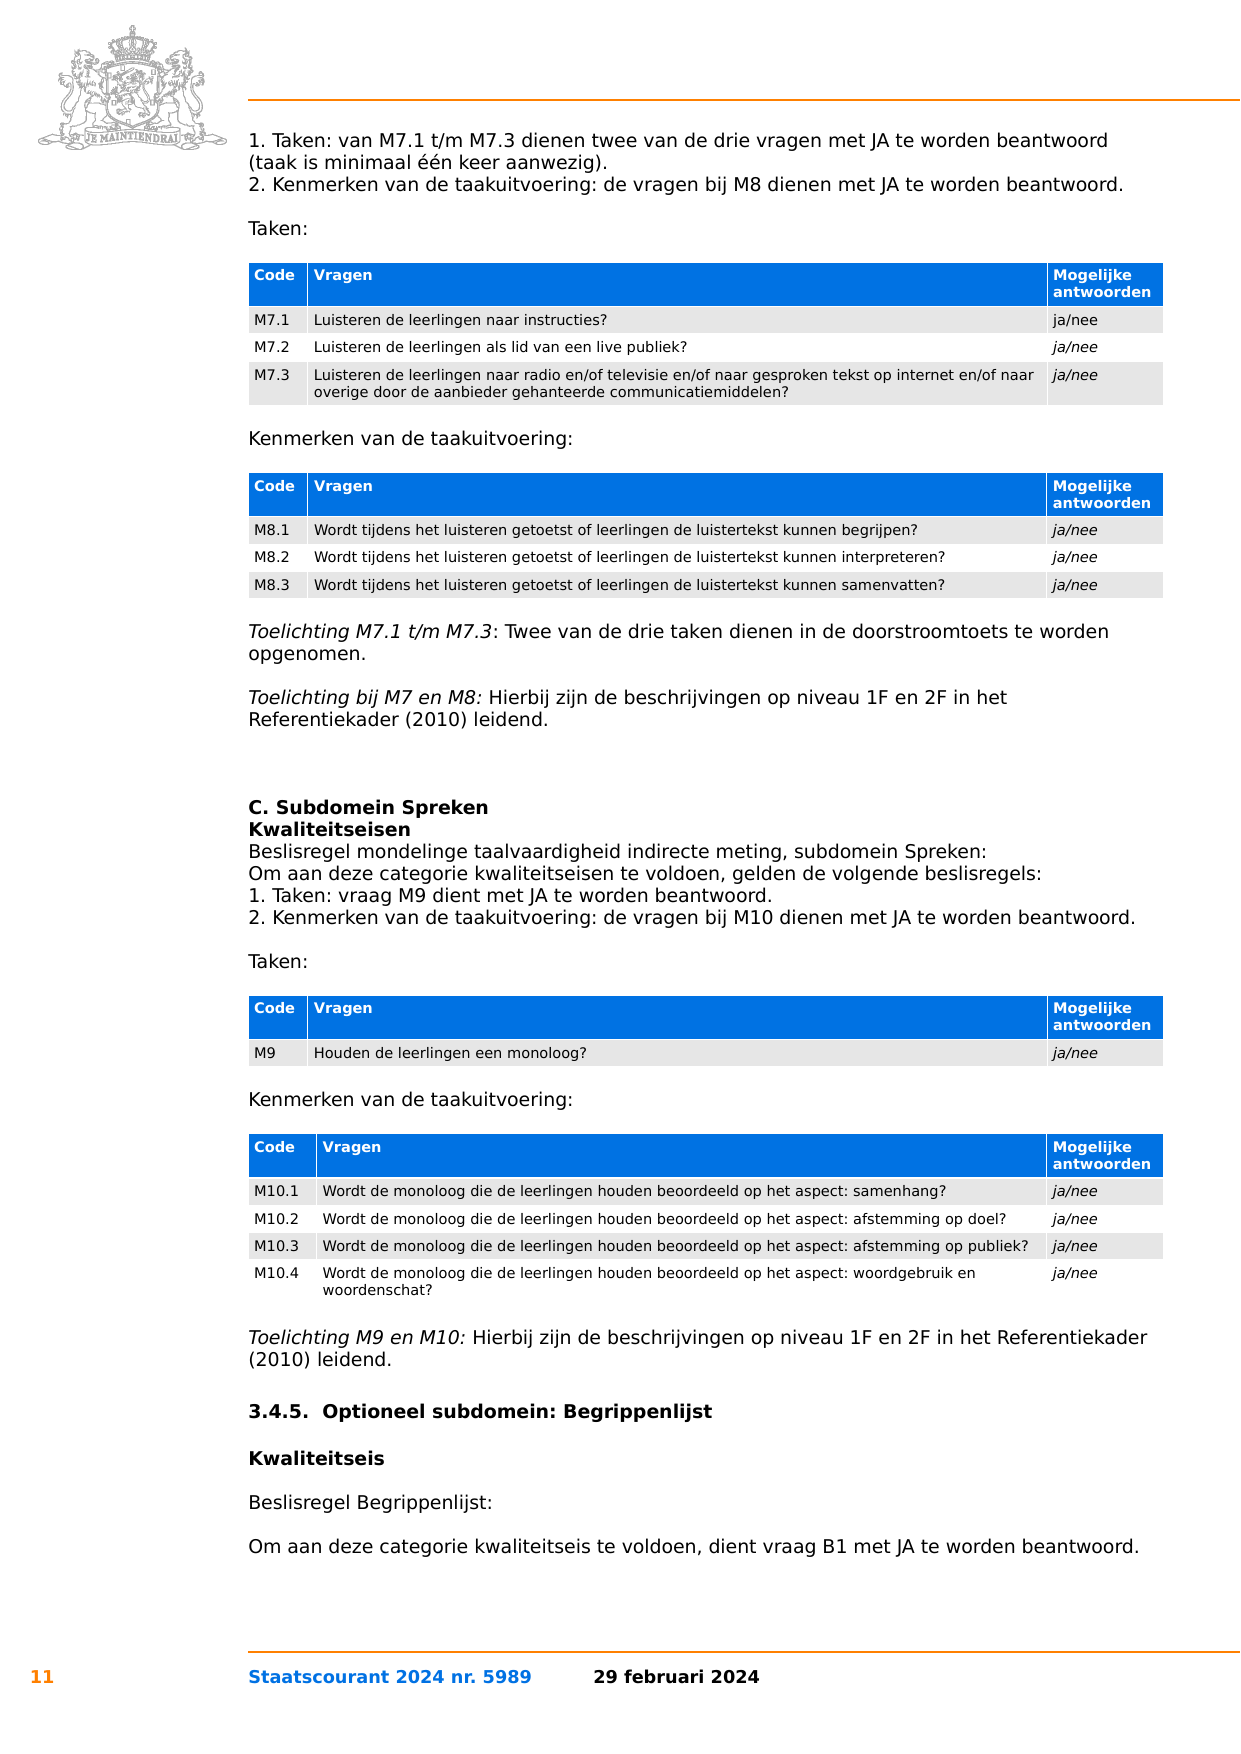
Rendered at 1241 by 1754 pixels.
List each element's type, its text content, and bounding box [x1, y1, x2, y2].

table_cell ja/nee [1047, 1179, 1163, 1205]
table_cell ja/nee [1047, 517, 1163, 544]
table_header Vragen [308, 263, 1047, 306]
text Beslisregel Begrippenlijst: [248, 1492, 1163, 1514]
table_cell ja/nee [1048, 362, 1163, 405]
table_header Vragen [317, 1134, 1046, 1177]
text Toelichting M7.1 t/m M7.3: Twee van de drie taken dienen in de doorstroomtoets te worden opgenomen. [248, 621, 1163, 665]
table_cell Wordt tijdens het luisteren getoetst of leerlingen de luistertekst kunnen interpreteren? [308, 545, 1046, 571]
table_header Mogelijke antwoorden [1047, 1134, 1163, 1177]
table_cell M8.2 [249, 545, 307, 571]
table_cell M8.1 [249, 517, 307, 544]
picture [38, 25, 227, 150]
text Toelichting bij M7 en M8: Hierbij zijn de beschrijvingen op niveau 1F en 2F in het Referentiekader (2010) leidend. [248, 687, 1163, 731]
table_cell M10.4 [249, 1261, 316, 1304]
table_cell Wordt tijdens het luisteren getoetst of leerlingen de luistertekst kunnen samenvatten? [308, 572, 1046, 598]
text Beslisregel mondelinge taalvaardigheid indirecte meting, subdomein Spreken: [248, 841, 1163, 863]
table_cell ja/nee [1047, 1233, 1163, 1259]
text Om aan deze categorie kwaliteitseisen te voldoen, gelden de volgende beslisregels: [248, 863, 1163, 885]
table_cell M8.3 [249, 572, 307, 598]
table_cell Wordt de monoloog die de leerlingen houden beoordeeld op het aspect: samenhang? [317, 1179, 1046, 1205]
table_cell M10.1 [249, 1179, 316, 1205]
text Kenmerken van de taakuitvoering: [248, 428, 1163, 450]
table_cell Luisteren de leerlingen naar instructies? [308, 307, 1047, 333]
text 1. Taken: van M7.1 t/m M7.3 dienen twee van de drie vragen met JA te worden beantwoord (taak is minimaal één keer aanwezig). [248, 130, 1163, 174]
text C. Subdomein Spreken [248, 797, 1163, 819]
table_cell Wordt de monoloog die de leerlingen houden beoordeeld op het aspect: afstemming op publiek? [317, 1233, 1046, 1259]
subtitle Kwaliteitseis [248, 1448, 1163, 1470]
text Om aan deze categorie kwaliteitseis te voldoen, dient vraag B1 met JA te worden beantwoord. [248, 1536, 1163, 1557]
subtitle 3.4.5. Optioneel subdomein: Begrippenlijst [248, 1401, 1163, 1423]
table_cell ja/nee [1047, 1206, 1163, 1232]
table_header Mogelijke antwoorden [1047, 473, 1163, 516]
table_cell Wordt de monoloog die de leerlingen houden beoordeeld op het aspect: afstemming op doel? [317, 1206, 1046, 1232]
table_header Vragen [308, 473, 1046, 516]
text Kwaliteitseisen [248, 819, 1163, 841]
text Toelichting M9 en M10: Hierbij zijn de beschrijvingen op niveau 1F en 2F in het Referentiekader (2010) leidend. [248, 1327, 1163, 1371]
text 1. Taken: vraag M9 dient met JA te worden beantwoord. [248, 885, 1163, 907]
table_header Vragen [308, 996, 1047, 1039]
table_cell ja/nee [1048, 334, 1163, 361]
text 2. Kenmerken van de taakuitvoering: de vragen bij M8 dienen met JA te worden beantwoord. [248, 174, 1163, 196]
table_cell M9 [249, 1040, 307, 1066]
text Taken: [248, 218, 1163, 240]
table_cell M7.1 [249, 307, 307, 333]
table_cell M10.3 [249, 1233, 316, 1259]
table_header Mogelijke antwoorden [1048, 996, 1163, 1039]
table_cell ja/nee [1048, 307, 1163, 333]
table_cell Wordt tijdens het luisteren getoetst of leerlingen de luistertekst kunnen begrijpen? [308, 517, 1046, 544]
table_header Mogelijke antwoorden [1048, 263, 1163, 306]
table_header Code [249, 263, 307, 306]
table_cell Luisteren de leerlingen als lid van een live publiek? [308, 334, 1047, 361]
text 2. Kenmerken van de taakuitvoering: de vragen bij M10 dienen met JA te worden beantwoord. [248, 907, 1163, 929]
table_header Code [249, 1134, 316, 1177]
table_header Code [249, 473, 307, 516]
table_cell M7.3 [249, 362, 307, 405]
table_cell M7.2 [249, 334, 307, 361]
table_cell ja/nee [1047, 1261, 1163, 1304]
table_cell M10.2 [249, 1206, 316, 1232]
table_cell ja/nee [1048, 1040, 1163, 1066]
table_cell ja/nee [1047, 572, 1163, 598]
text Taken: [248, 951, 1163, 973]
table_cell Wordt de monoloog die de leerlingen houden beoordeeld op het aspect: woordgebruik en woordenschat? [317, 1261, 1046, 1304]
table_header Code [249, 996, 307, 1039]
table_cell Luisteren de leerlingen naar radio en/of televisie en/of naar gesproken tekst op internet en/of naar overige door de aanbieder gehanteerde communicatiemiddelen? [308, 362, 1047, 405]
table_cell ja/nee [1047, 545, 1163, 571]
table_cell Houden de leerlingen een monoloog? [308, 1040, 1047, 1066]
text Kenmerken van de taakuitvoering: [248, 1089, 1163, 1111]
